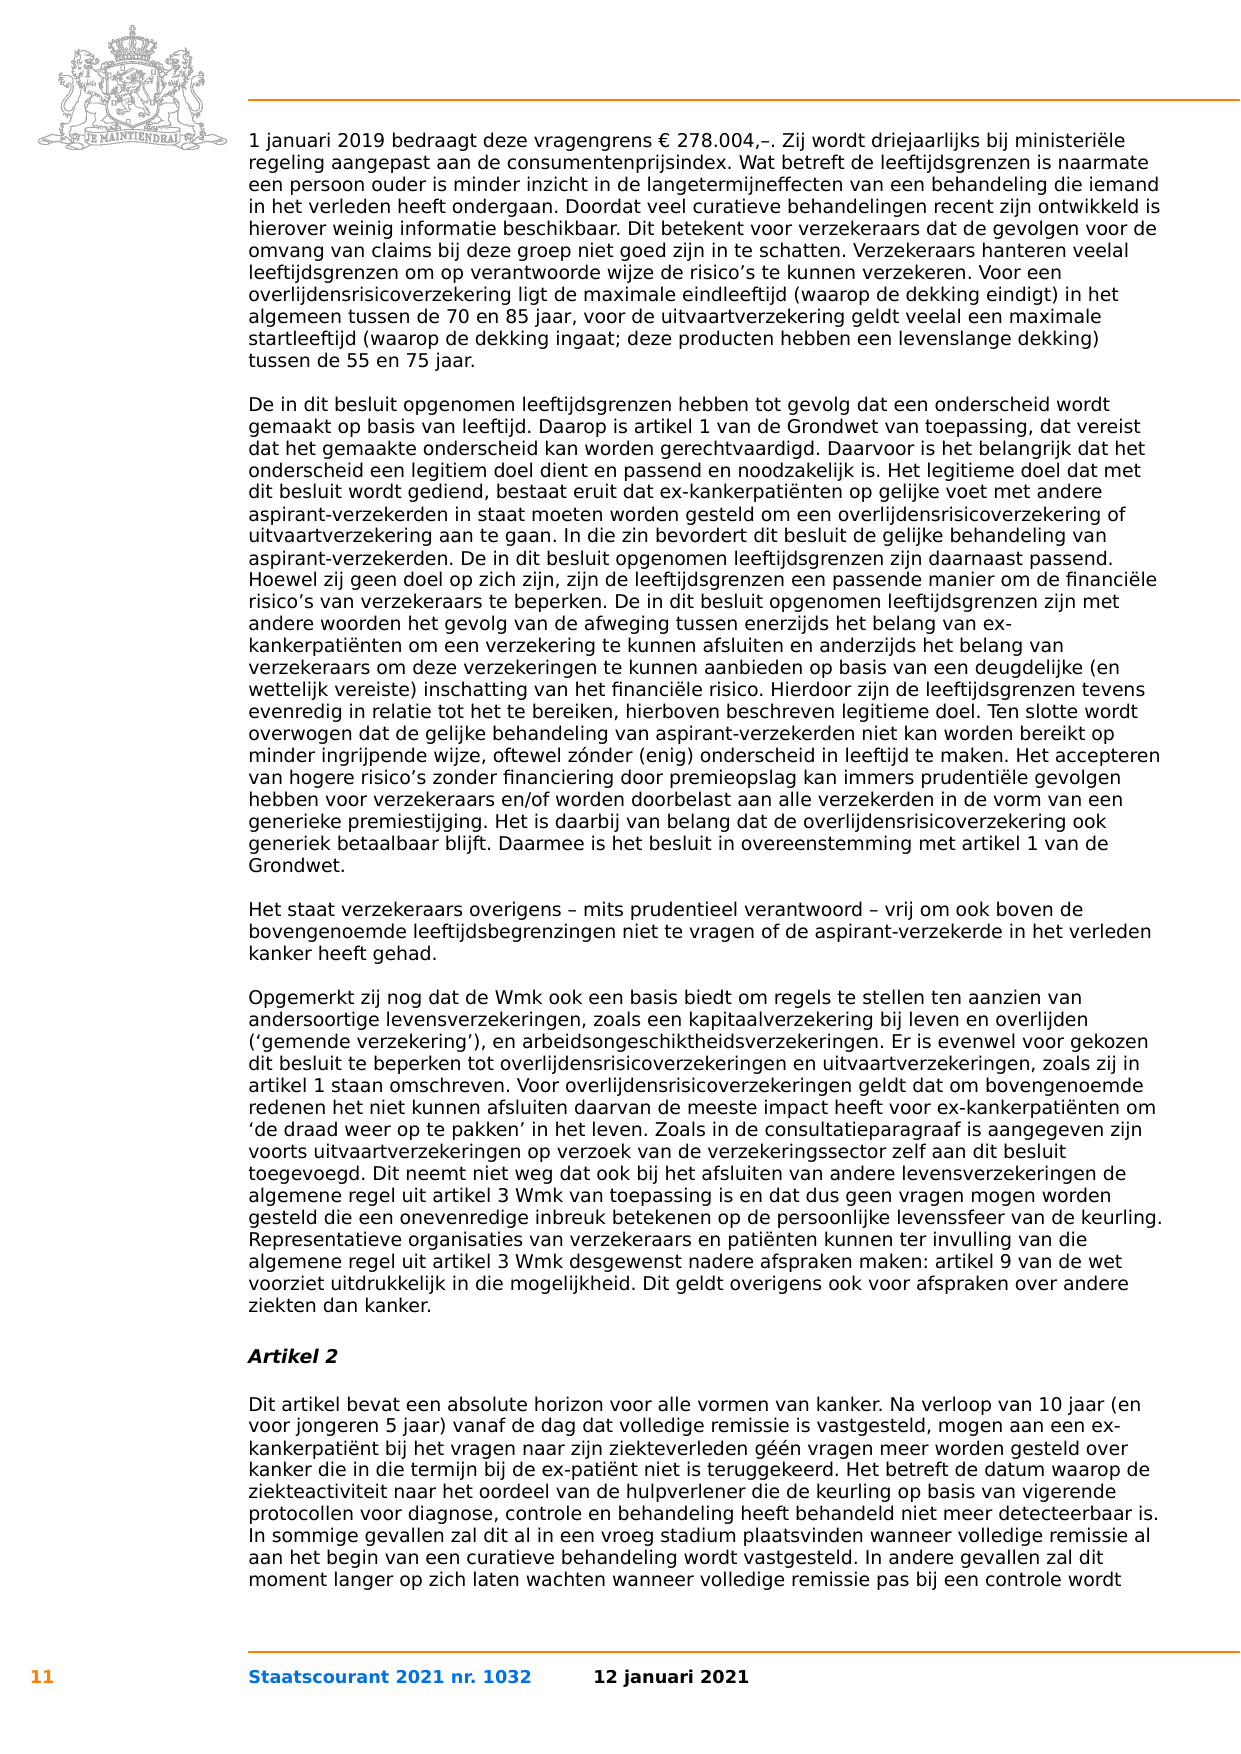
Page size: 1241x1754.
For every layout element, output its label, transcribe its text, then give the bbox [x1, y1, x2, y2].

text De in dit besluit opgenomen leeftijdsgrenzen hebben tot gevolg dat een onderscheid wordt gemaakt op basis van leeftijd. Daarop is artikel 1 van de Grondwet van toepassing, dat vereist dat het gemaakte onderscheid kan worden gerechtvaardigd. Daarvoor is het belangrijk dat het onderscheid een legitiem doel dient en passend en noodzakelijk is. Het legitieme doel dat met dit besluit wordt gediend, bestaat eruit dat ex-kankerpatiënten op gelijke voet met andere aspirant-verzekerden in staat moeten worden gesteld om een overlijdensrisicoverzekering of uitvaartverzekering aan te gaan. In die zin bevordert dit besluit de gelijke behandeling van aspirant-verzekerden. De in dit besluit opgenomen leeftijdsgrenzen zijn daarnaast passend. Hoewel zij geen doel op zich zijn, zijn de leeftijdsgrenzen een passende manier om de financiële risico’s van verzekeraars te beperken. De in dit besluit opgenomen leeftijdsgrenzen zijn met andere woorden het gevolg van de afweging tussen enerzijds het belang van ex-kankerpatiënten om een verzekering te kunnen afsluiten en anderzijds het belang van verzekeraars om deze verzekeringen te kunnen aanbieden op basis van een deugdelijke (en wettelijk vereiste) inschatting van het financiële risico. Hierdoor zijn de leeftijdsgrenzen tevens evenredig in relatie tot het te bereiken, hierboven beschreven legitieme doel. Ten slotte wordt overwogen dat de gelijke behandeling van aspirant-verzekerden niet kan worden bereikt op minder ingrijpende wijze, oftewel zónder (enig) onderscheid in leeftijd te maken. Het accepteren van hogere risico’s zonder financiering door premieopslag kan immers prudentiële gevolgen hebben voor verzekeraars en/of worden doorbelast aan alle verzekerden in de vorm van een generieke premiestijging. Het is daarbij van belang dat de overlijdensrisicoverzekering ook generiek betaalbaar blijft. Daarmee is het besluit in overeenstemming met artikel 1 van de Grondwet. [248, 393, 1163, 877]
text Opgemerkt zij nog dat de Wmk ook een basis biedt om regels te stellen ten aanzien van andersoortige levensverzekeringen, zoals een kapitaalverzekering bij leven en overlijden (‘gemende verzekering’), en arbeidsongeschiktheidsverzekeringen. Er is evenwel voor gekozen dit besluit te beperken tot overlijdensrisicoverzekeringen en uitvaartverzekeringen, zoals zij in artikel 1 staan omschreven. Voor overlijdensrisicoverzekeringen geldt dat om bovengenoemde redenen het niet kunnen afsluiten daarvan de meeste impact heeft voor ex-kankerpatiënten om ‘de draad weer op te pakken’ in het leven. Zoals in de consultatieparagraaf is aangegeven zijn voorts uitvaartverzekeringen op verzoek van de verzekeringssector zelf aan dit besluit toegevoegd. Dit neemt niet weg dat ook bij het afsluiten van andere levensverzekeringen de algemene regel uit artikel 3 Wmk van toepassing is en dat dus geen vragen mogen worden gesteld die een onevenredige inbreuk betekenen op de persoonlijke levenssfeer van de keurling. Representatieve organisaties van verzekeraars en patiënten kunnen ter invulling van die algemene regel uit artikel 3 Wmk desgewenst nadere afspraken maken: artikel 9 van de wet voorziet uitdrukkelijk in die mogelijkheid. Dit geldt overigens ook voor afspraken over andere ziekten dan kanker. [248, 987, 1163, 1316]
text Dit artikel bevat een absolute horizon voor alle vormen van kanker. Na verloop van 10 jaar (en voor jongeren 5 jaar) vanaf de dag dat volledige remissie is vastgesteld, mogen aan een ex-kankerpatiënt bij het vragen naar zijn ziekteverleden géén vragen meer worden gesteld over kanker die in die termijn bij de ex-patiënt niet is teruggekeerd. Het betreft de datum waarop de ziekteactiviteit naar het oordeel van de hulpverlener die de keurling op basis van vigerende protocollen voor diagnose, controle en behandeling heeft behandeld niet meer detecteerbaar is. In sommige gevallen zal dit al in een vroeg stadium plaatsvinden wanneer volledige remissie al aan het begin van een curatieve behandeling wordt vastgesteld. In andere gevallen zal dit moment langer op zich laten wachten wanneer volledige remissie pas bij een controle wordt [248, 1393, 1163, 1591]
picture [38, 25, 227, 150]
text 1 januari 2019 bedraagt deze vragengrens € 278.004,–. Zij wordt driejaarlijks bij ministeriële regeling aangepast aan de consumentenprijsindex. Wat betreft de leeftijdsgrenzen is naarmate een persoon ouder is minder inzicht in de langetermijneffecten van een behandeling die iemand in het verleden heeft ondergaan. Doordat veel curatieve behandelingen recent zijn ontwikkeld is hierover weinig informatie beschikbaar. Dit betekent voor verzekeraars dat de gevolgen voor de omvang van claims bij deze groep niet goed zijn in te schatten. Verzekeraars hanteren veelal leeftijdsgrenzen om op verantwoorde wijze de risico’s te kunnen verzekeren. Voor een overlijdensrisicoverzekering ligt de maximale eindleeftijd (waarop de dekking eindigt) in het algemeen tussen de 70 en 85 jaar, voor de uitvaartverzekering geldt veelal een maximale startleeftijd (waarop de dekking ingaat; deze producten hebben een levenslange dekking) tussen de 55 en 75 jaar. [248, 130, 1163, 372]
text Het staat verzekeraars overigens – mits prudentieel verantwoord – vrij om ook boven de bovengenoemde leeftijdsbegrenzingen niet te vragen of de aspirant-verzekerde in het verleden kanker heeft gehad. [248, 899, 1163, 965]
subtitle Artikel 2 [248, 1346, 1163, 1368]
